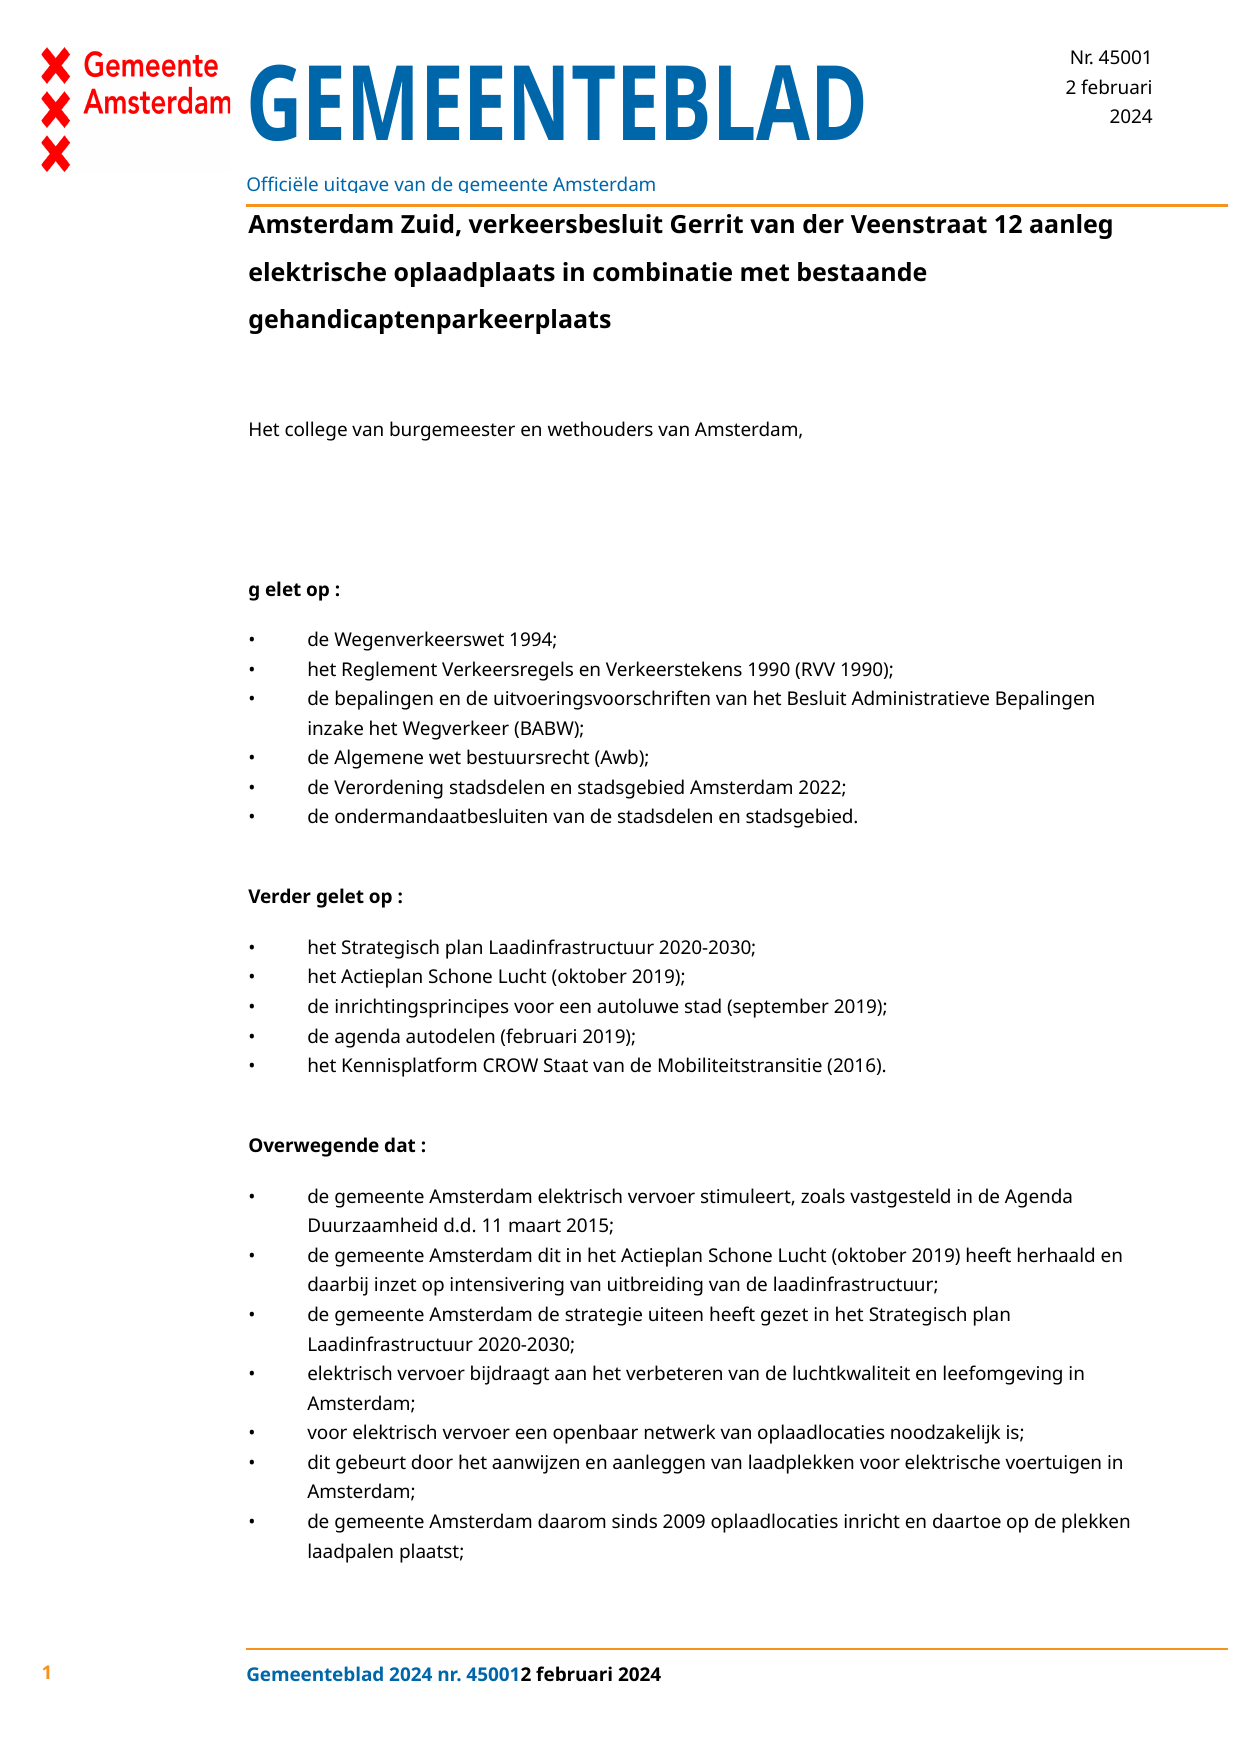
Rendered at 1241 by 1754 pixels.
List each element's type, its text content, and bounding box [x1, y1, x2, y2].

list de Wegenverkeerswet 1994; [248, 626, 1152, 652]
list de Verordening stadsdelen en stadsgebied Amsterdam 2022; [248, 774, 1152, 800]
list voor elektrisch vervoer een openbaar netwerk van oplaadlocaties noodzakelijk is; [248, 1419, 1152, 1445]
text Verder gelet op : [248, 884, 1152, 909]
text Amsterdam Zuid, verkeersbesluit Gerrit van der Veenstraat 12 aanleg elektrische oplaadplaats in combinatie met bestaande gehandicaptenparkeerplaats [248, 207, 1152, 336]
list de gemeente Amsterdam elektrisch vervoer stimuleert, zoals vastgesteld in de Agenda Duurzaamheid d.d. 11 maart 2015; [248, 1183, 1152, 1238]
list dit gebeurt door het aanwijzen en aanleggen van laadplekken voor elektrische voertuigen in Amsterdam; [248, 1449, 1152, 1504]
list de inrichtingsprincipes voor een autoluwe stad (september 2019); [248, 993, 1152, 1019]
list het Reglement Verkeersregels en Verkeerstekens 1990 (RVV 1990); [248, 656, 1152, 682]
list de gemeente Amsterdam dit in het Actieplan Schone Lucht (oktober 2019) heeft herhaald en daarbij inzet op intensivering van uitbreiding van de laadinfrastructuur; [248, 1242, 1152, 1297]
text Overwegende dat : [248, 1132, 1152, 1158]
list het Actieplan Schone Lucht (oktober 2019); [248, 964, 1152, 989]
list de bepalingen en de uitvoeringsvoorschriften van het Besluit Administratieve Bepalingen inzake het Wegverkeer (BABW); [248, 685, 1152, 741]
list elektrisch vervoer bijdraagt aan het verbeteren van de luchtkwaliteit en leefomgeving in Amsterdam; [248, 1360, 1152, 1416]
list de agenda autodelen (februari 2019); [248, 1023, 1152, 1049]
list de Algemene wet bestuursrecht (Awb); [248, 744, 1152, 770]
list de gemeente Amsterdam de strategie uiteen heeft gezet in het Strategisch plan Laadinfrastructuur 2020-2030; [248, 1301, 1152, 1357]
text g elet op : [248, 576, 1152, 602]
picture [41, 47, 231, 172]
text Het college van burgemeester en wethouders van Amsterdam, [248, 416, 1152, 442]
list het Strategisch plan Laadinfrastructuur 2020-2030; [248, 934, 1152, 960]
list de gemeente Amsterdam daarom sinds 2009 oplaadlocaties inricht en daartoe op de plekken laadpalen plaatst; [248, 1508, 1152, 1564]
list het Kennisplatform CROW Staat van de Mobiliteitstransitie (2016). [248, 1052, 1152, 1078]
list de ondermandaatbesluiten van de stadsdelen en stadsgebied. [248, 804, 1152, 829]
